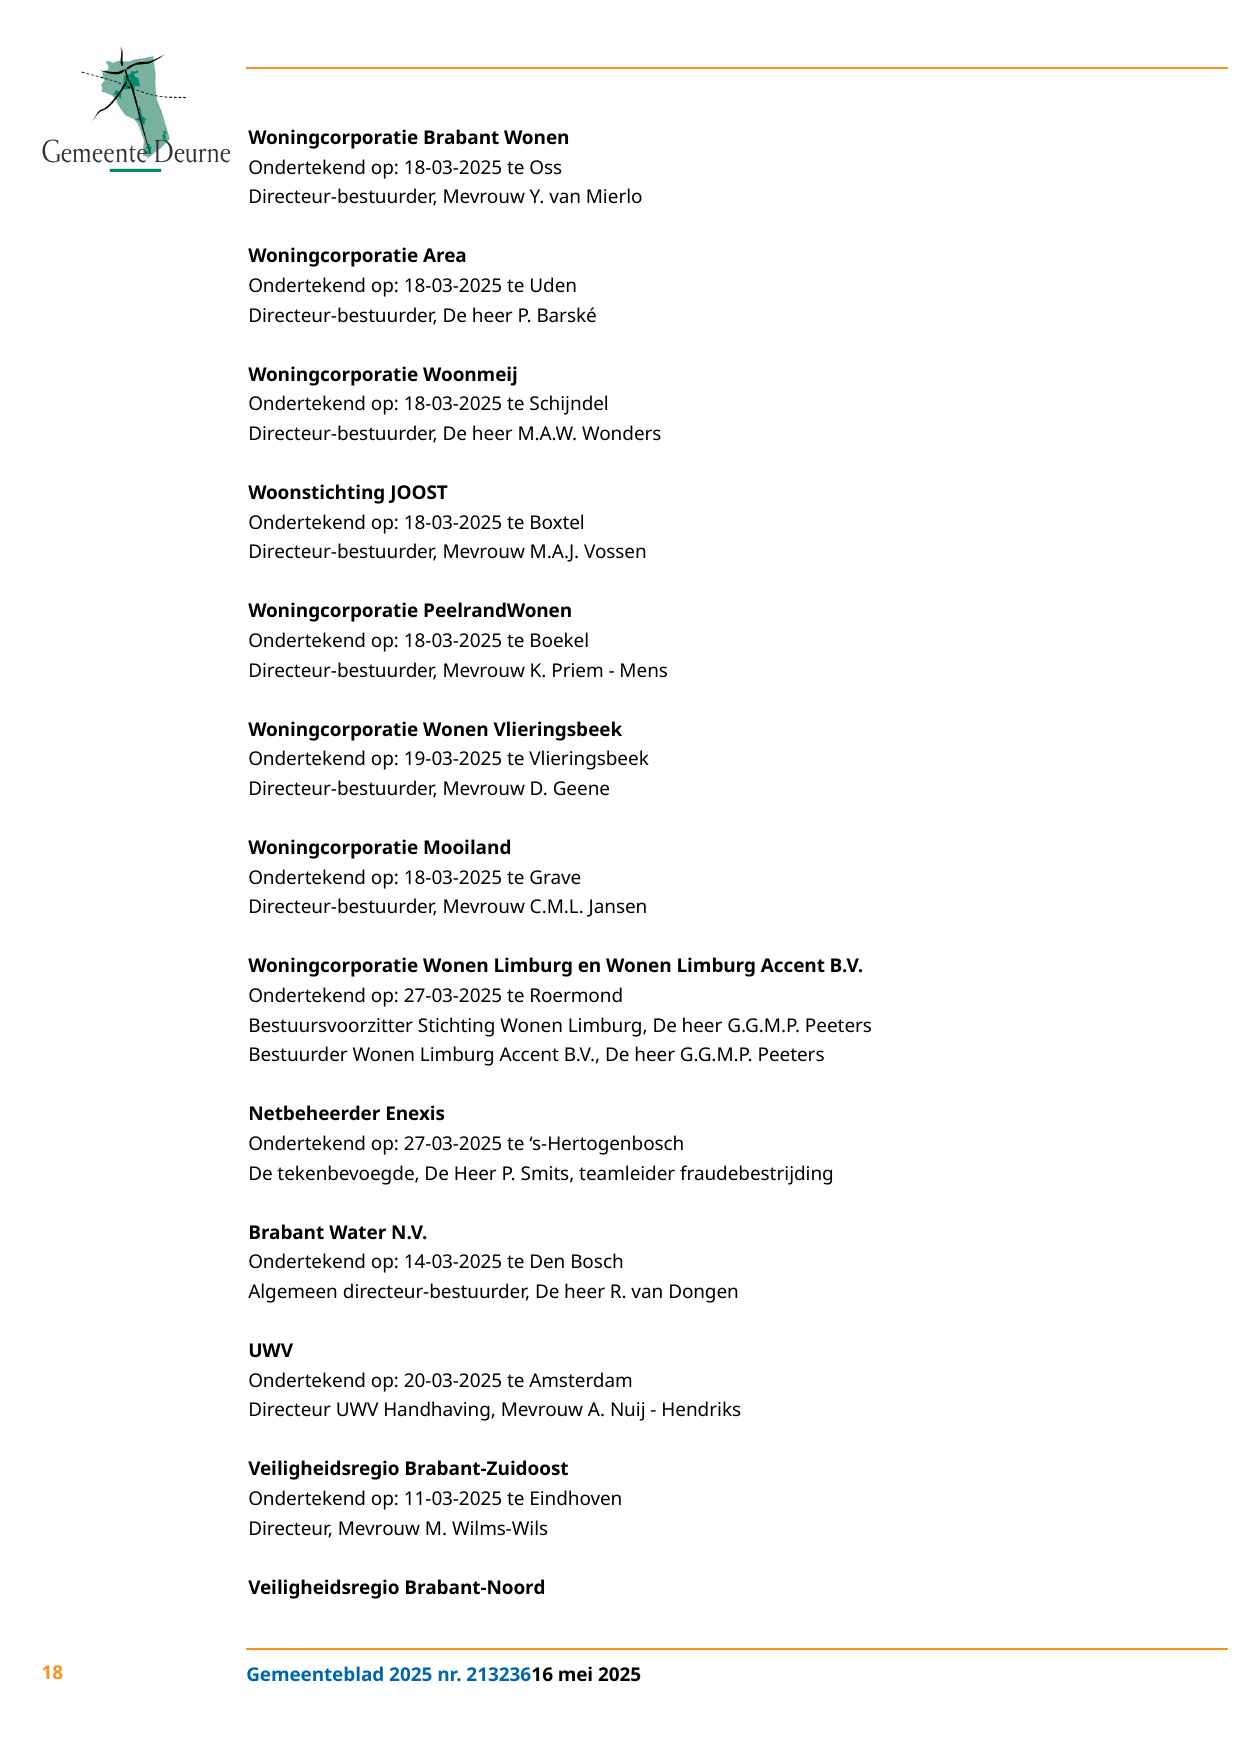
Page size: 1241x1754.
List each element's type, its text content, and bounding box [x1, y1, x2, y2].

text Algemeen directeur-bestuurder, De heer R. van Dongen [248, 1278, 1152, 1304]
picture [41, 47, 231, 172]
text UWV [248, 1337, 1152, 1363]
text Woningcorporatie Wonen Limburg en Wonen Limburg Accent B.V. [248, 953, 1152, 978]
text Ondertekend op: 18-03-2025 te Boxtel [248, 509, 1152, 535]
text Bestuursvoorzitter Stichting Wonen Limburg, De heer G.G.M.P. Peeters [248, 1012, 1152, 1038]
text Ondertekend op: 27-03-2025 te ‘s-Hertogenbosch [248, 1130, 1152, 1156]
text Ondertekend op: 27-03-2025 te Roermond [248, 982, 1152, 1008]
text Woningcorporatie Mooiland [248, 834, 1152, 860]
text Ondertekend op: 20-03-2025 te Amsterdam [248, 1367, 1152, 1393]
text Directeur-bestuurder, Mevrouw K. Priem - Mens [248, 657, 1152, 683]
text Directeur-bestuurder, De heer M.A.W. Wonders [248, 420, 1152, 446]
text Directeur, Mevrouw M. Wilms-Wils [248, 1515, 1152, 1541]
text Veiligheidsregio Brabant-Noord [248, 1574, 1152, 1600]
text Ondertekend op: 18-03-2025 te Grave [248, 864, 1152, 890]
text Directeur-bestuurder, Mevrouw M.A.J. Vossen [248, 538, 1152, 564]
text Woonstichting JOOST [248, 479, 1152, 505]
text Brabant Water N.V. [248, 1219, 1152, 1245]
text Directeur UWV Handhaving, Mevrouw A. Nuij - Hendriks [248, 1396, 1152, 1422]
text Woningcorporatie Brabant Wonen [248, 124, 1152, 150]
text Ondertekend op: 18-03-2025 te Oss [248, 154, 1152, 180]
text Ondertekend op: 18-03-2025 te Schijndel [248, 391, 1152, 416]
text Ondertekend op: 18-03-2025 te Uden [248, 272, 1152, 298]
text De tekenbevoegde, De Heer P. Smits, teamleider fraudebestrijding [248, 1160, 1152, 1186]
text Veiligheidsregio Brabant-Zuidoost [248, 1456, 1152, 1481]
text Woningcorporatie Wonen Vlieringsbeek [248, 716, 1152, 742]
text Directeur-bestuurder, De heer P. Barské [248, 302, 1152, 328]
text Directeur-bestuurder, Mevrouw Y. van Mierlo [248, 183, 1152, 209]
text Netbeheerder Enexis [248, 1101, 1152, 1126]
text Ondertekend op: 14-03-2025 te Den Bosch [248, 1248, 1152, 1274]
text Ondertekend op: 19-03-2025 te Vlieringsbeek [248, 746, 1152, 771]
text Directeur-bestuurder, Mevrouw C.M.L. Jansen [248, 893, 1152, 919]
text Bestuurder Wonen Limburg Accent B.V., De heer G.G.M.P. Peeters [248, 1041, 1152, 1067]
text Woningcorporatie PeelrandWonen [248, 598, 1152, 623]
text Woningcorporatie Woonmeij [248, 361, 1152, 387]
text Ondertekend op: 18-03-2025 te Boekel [248, 627, 1152, 653]
text Ondertekend op: 11-03-2025 te Eindhoven [248, 1485, 1152, 1511]
text Woningcorporatie Area [248, 243, 1152, 268]
text Directeur-bestuurder, Mevrouw D. Geene [248, 775, 1152, 801]
